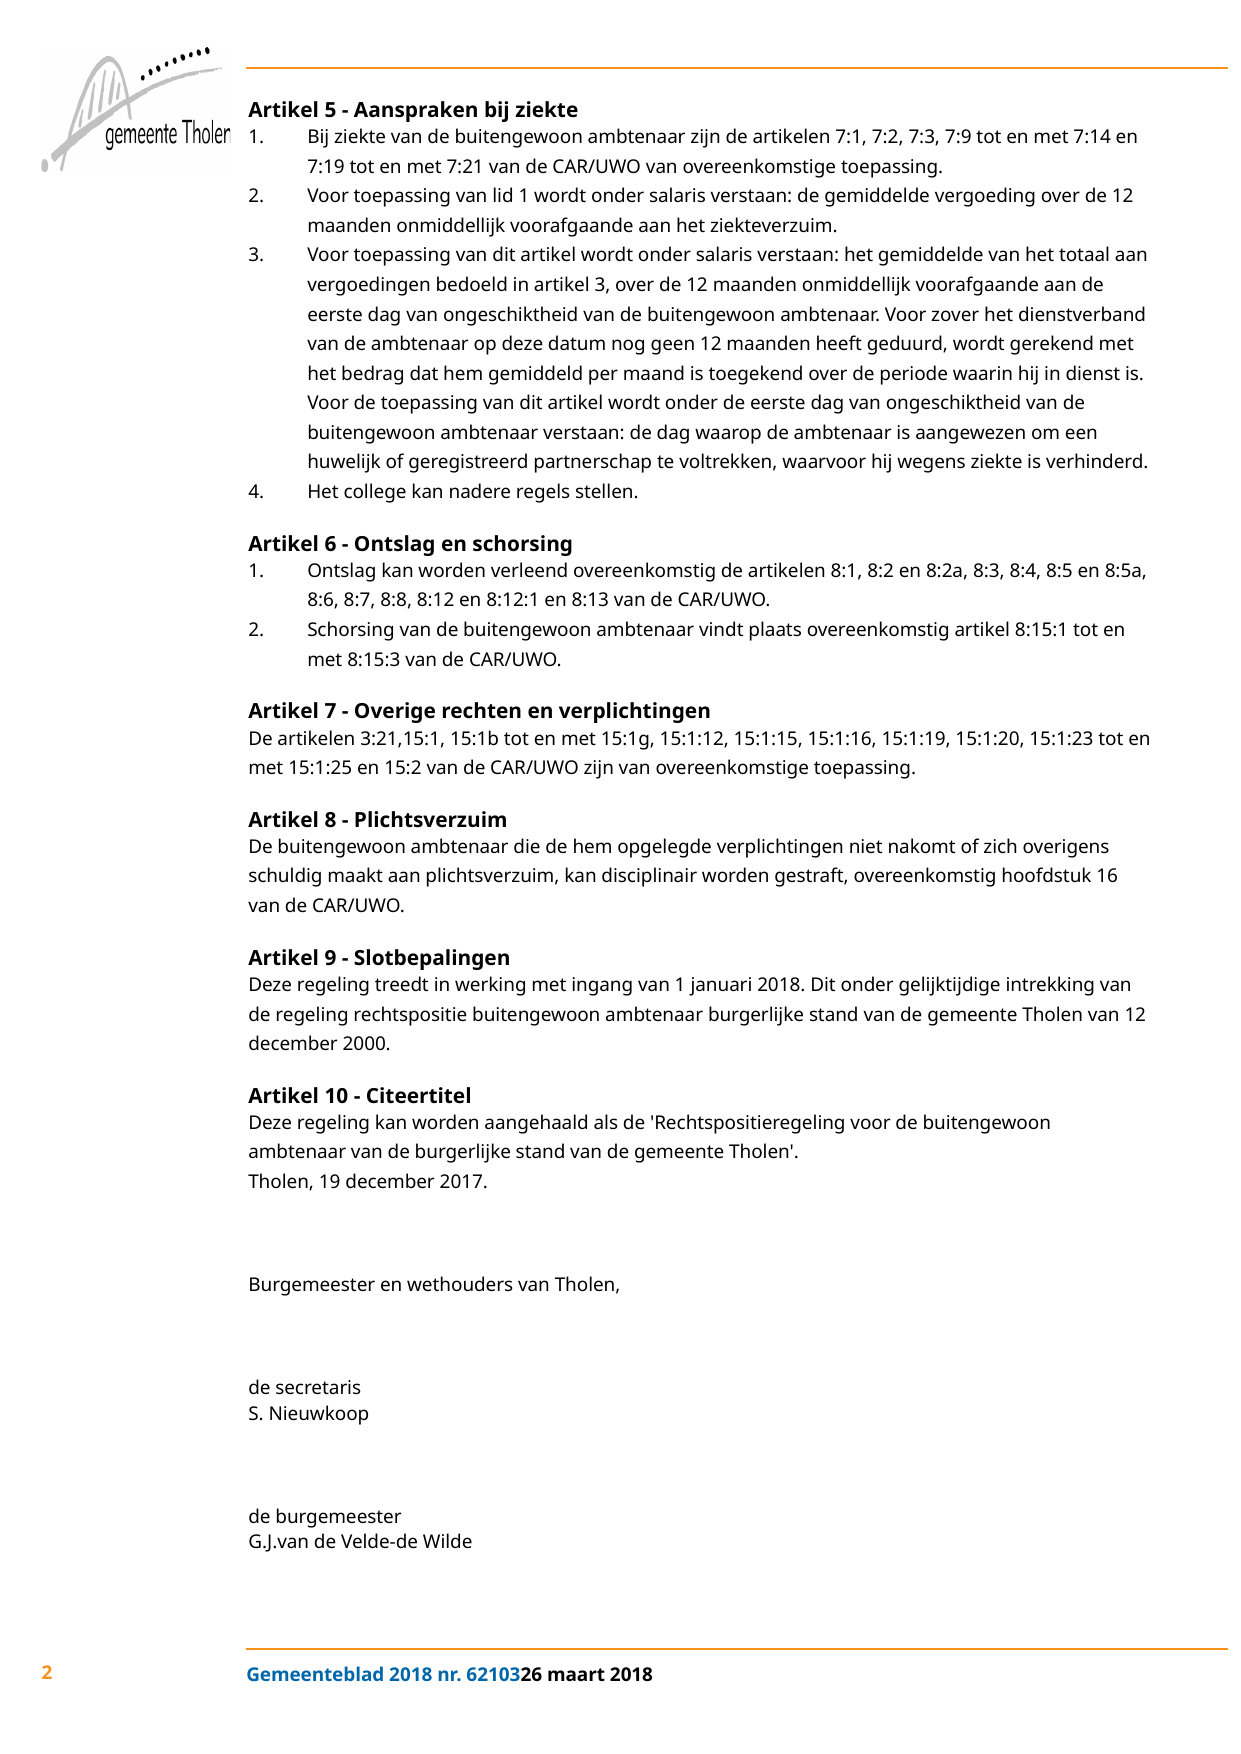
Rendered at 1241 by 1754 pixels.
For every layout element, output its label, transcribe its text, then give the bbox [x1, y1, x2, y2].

list Ontslag kan worden verleend overeenkomstig de artikelen 8:1, 8:2 en 8:2a, 8:3, 8:4, 8:5 en 8:5a, 8:6, 8:7, 8:8, 8:12 en 8:12:1 en 8:13 van de CAR/UWO. [248, 557, 1152, 612]
list Schorsing van de buitengewoon ambtenaar vindt plaats overeenkomstig artikel 8:15:1 tot en met 8:15:3 van de CAR/UWO. [248, 616, 1152, 672]
text S. Nieuwkoop [248, 1400, 1152, 1426]
text Artikel 9 - Slotbepalingen [248, 943, 1152, 971]
text Tholen, 19 december 2017. [248, 1168, 1152, 1194]
text de secretaris [248, 1374, 1152, 1400]
text Artikel 10 - Citeertitel [248, 1081, 1152, 1109]
list Het college kan nadere regels stellen. [248, 478, 1152, 504]
text Artikel 7 - Overige rechten en verplichtingen [248, 696, 1152, 725]
list Voor de toepassing van dit artikel wordt onder de eerste dag van ongeschiktheid van de buitengewoon ambtenaar verstaan: de dag waarop de ambtenaar is aangewezen om een huwelijk of geregistreerd partnerschap te voltrekken, waarvoor hij wegens ziekte is verhinderd. [248, 389, 1152, 474]
list Voor toepassing van lid 1 wordt onder salaris verstaan: de gemiddelde vergoeding over de 12 maanden onmiddellijk voorafgaande aan het ziekteverzuim. [248, 182, 1152, 238]
list Voor toepassing van dit artikel wordt onder salaris verstaan: het gemiddelde van het totaal aan vergoedingen bedoeld in artikel 3, over de 12 maanden onmiddellijk voorafgaande aan de eerste dag van ongeschiktheid van de buitengewoon ambtenaar. Voor zover het dienstverband van de ambtenaar op deze datum nog geen 12 maanden heeft geduurd, wordt gerekend met het bedrag dat hem gemiddeld per maand is toegekend over de periode waarin hij in dienst is. [248, 242, 1152, 386]
text Artikel 8 - Plichtsverzuim [248, 805, 1152, 833]
text Deze regeling kan worden aangehaald als de 'Rechtspositieregeling voor de buitengewoon ambtenaar van de burgerlijke stand van de gemeente Tholen'. [248, 1109, 1152, 1164]
text De buitengewoon ambtenaar die de hem opgelegde verplichtingen niet nakomt of zich overigens schuldig maakt aan plichtsverzuim, kan disciplinair worden gestraft, overeenkomstig hoofdstuk 16 van de CAR/UWO. [248, 833, 1152, 918]
text Artikel 6 - Ontslag en schorsing [248, 529, 1152, 557]
text Burgemeester en wethouders van Tholen, [248, 1271, 1152, 1297]
picture [41, 47, 231, 172]
text G.J.van de Velde-de Wilde [248, 1528, 1152, 1554]
text Deze regeling treedt in werking met ingang van 1 januari 2018. Dit onder gelijktijdige intrekking van de regeling rechtspositie buitengewoon ambtenaar burgerlijke stand van de gemeente Tholen van 12 december 2000. [248, 971, 1152, 1056]
list Bij ziekte van de buitengewoon ambtenaar zijn de artikelen 7:1, 7:2, 7:3, 7:9 tot en met 7:14 en 7:19 tot en met 7:21 van de CAR/UWO van overeenkomstige toepassing. [248, 123, 1152, 178]
text de burgemeester [248, 1503, 1152, 1528]
text Artikel 5 - Aanspraken bij ziekte [248, 95, 1152, 123]
text De artikelen 3:21,15:1, 15:1b tot en met 15:1g, 15:1:12, 15:1:15, 15:1:16, 15:1:19, 15:1:20, 15:1:23 tot en met 15:1:25 en 15:2 van de CAR/UWO zijn van overeenkomstige toepassing. [248, 725, 1152, 780]
